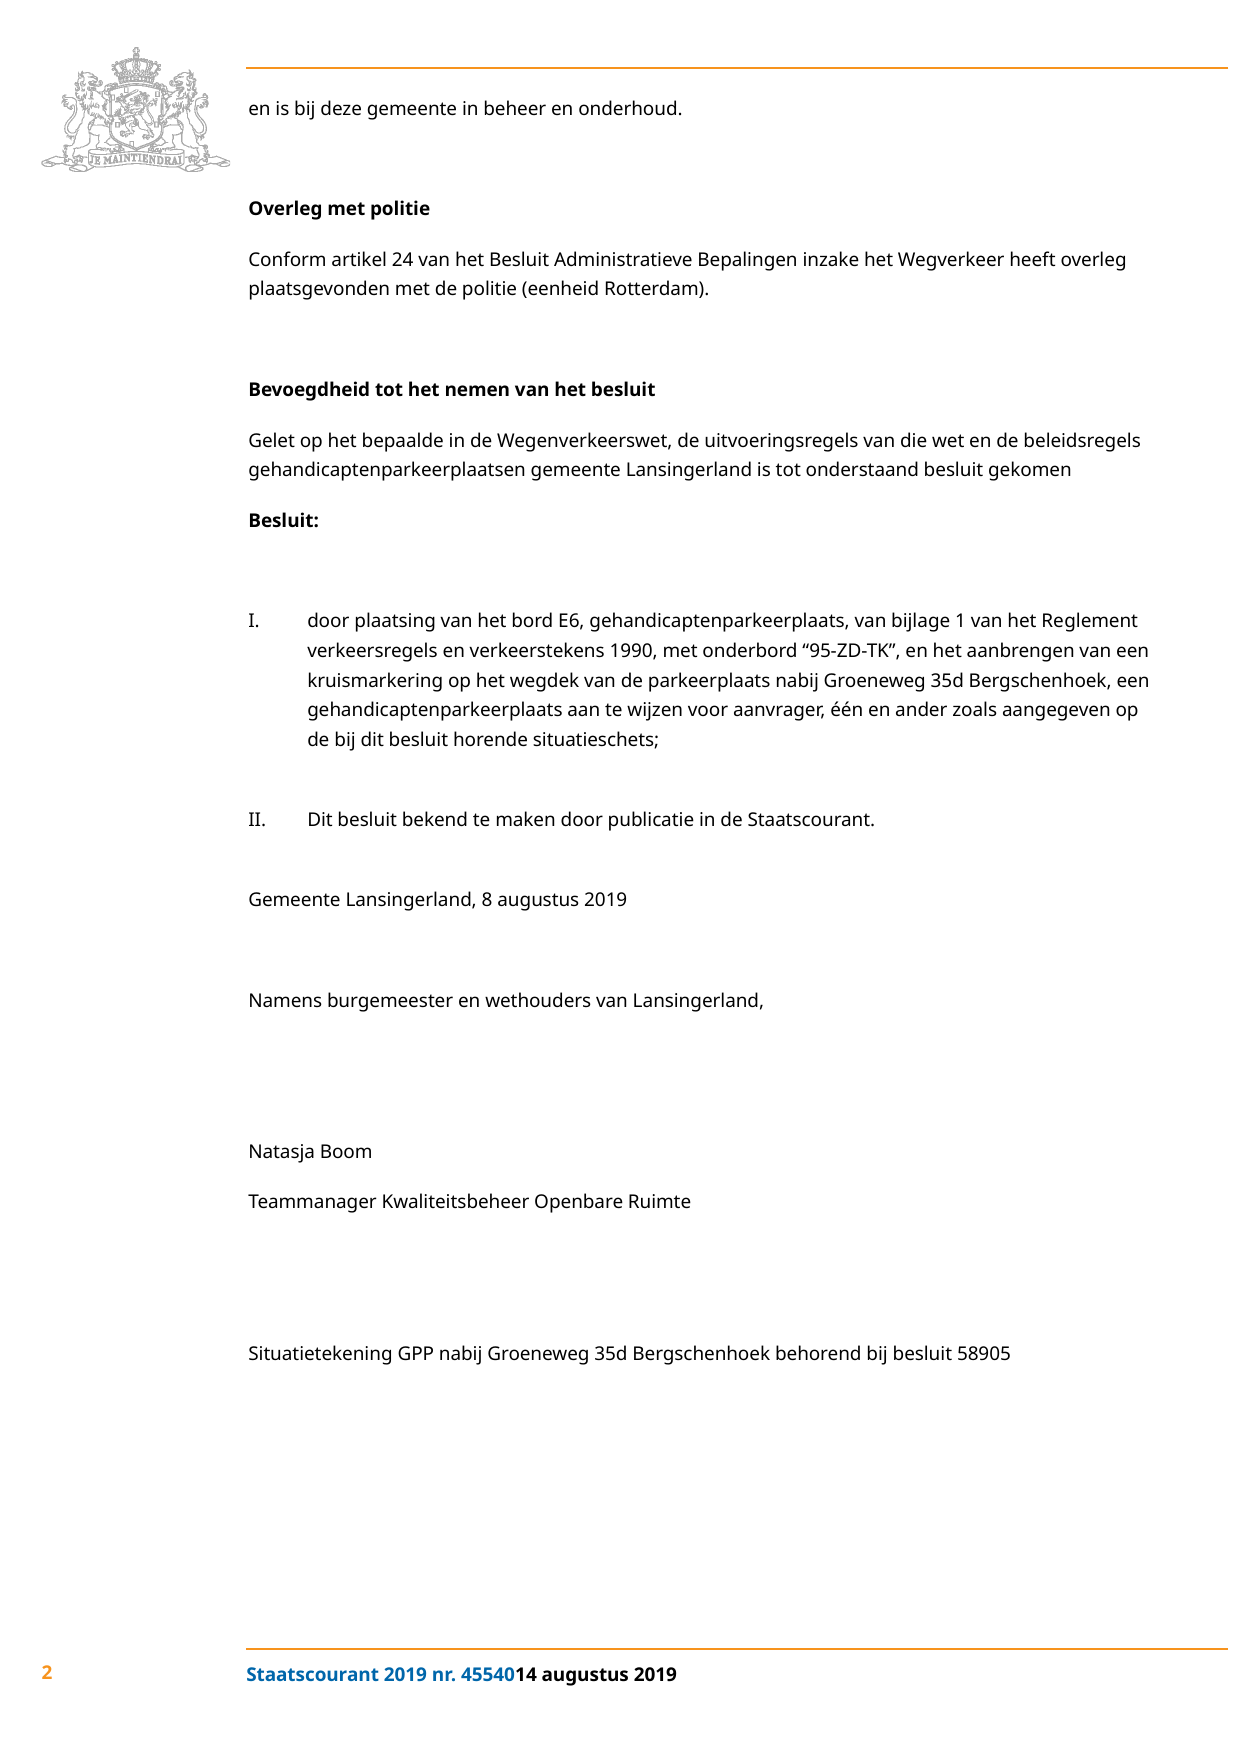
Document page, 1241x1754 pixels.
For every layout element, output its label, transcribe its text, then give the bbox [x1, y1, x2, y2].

text en is bij deze ge­meente in beheer en onderhoud. [248, 95, 1152, 121]
text Situatietekening GPP nabij Groeneweg 35d Bergschenhoek behorend bij besluit 58905 [248, 1340, 1152, 1366]
text Besluit: [248, 507, 1152, 533]
list door plaatsing van het bord E6, gehandicaptenparkeerplaats, van bijlage 1 van het Re­glement ver­keersregels en verkeerstekens 1990, met onderbord “95-ZD-TK”, en het aanbrengen van een kruismarkering op het wegdek van de parkeerplaats nabij Groeneweg 35d Bergschenhoek, een gehandicaptenparkeerplaats aan te wijzen voor aanvrager, één en ander zoals aangegeven op de bij dit besluit horende situatieschets; [248, 608, 1152, 752]
text Natasja Boom [248, 1138, 1152, 1164]
text Gemeente Lansingerland, 8 augustus 2019 [248, 886, 1152, 912]
text Bevoegdheid tot het nemen van het besluit [248, 376, 1152, 402]
picture [41, 47, 231, 172]
text Gelet op het be­paal­de in de Wegen­ver­keerswet, de uitvoeringsregels van die wet en de beleidsregels gehandicaptenparkeerplaatsen gemeente Lansingerland is tot onderstaand besluit gekomen [248, 427, 1152, 482]
text Teammanager Kwaliteitsbeheer Openbare Ruimte [248, 1188, 1152, 1214]
list Dit besluit bekend te maken door publicatie in de Staatscourant. [248, 806, 1152, 832]
text Overleg met politie [248, 196, 1152, 221]
text Conform artikel 24 van het Besluit Administratieve Bepalingen inzake het Wegverkeer heeft overleg plaatsgevonden met de politie (eenheid Rotterdam). [248, 246, 1152, 301]
text Namens burgemeester en wethouders van Lansingerland, [248, 987, 1152, 1013]
